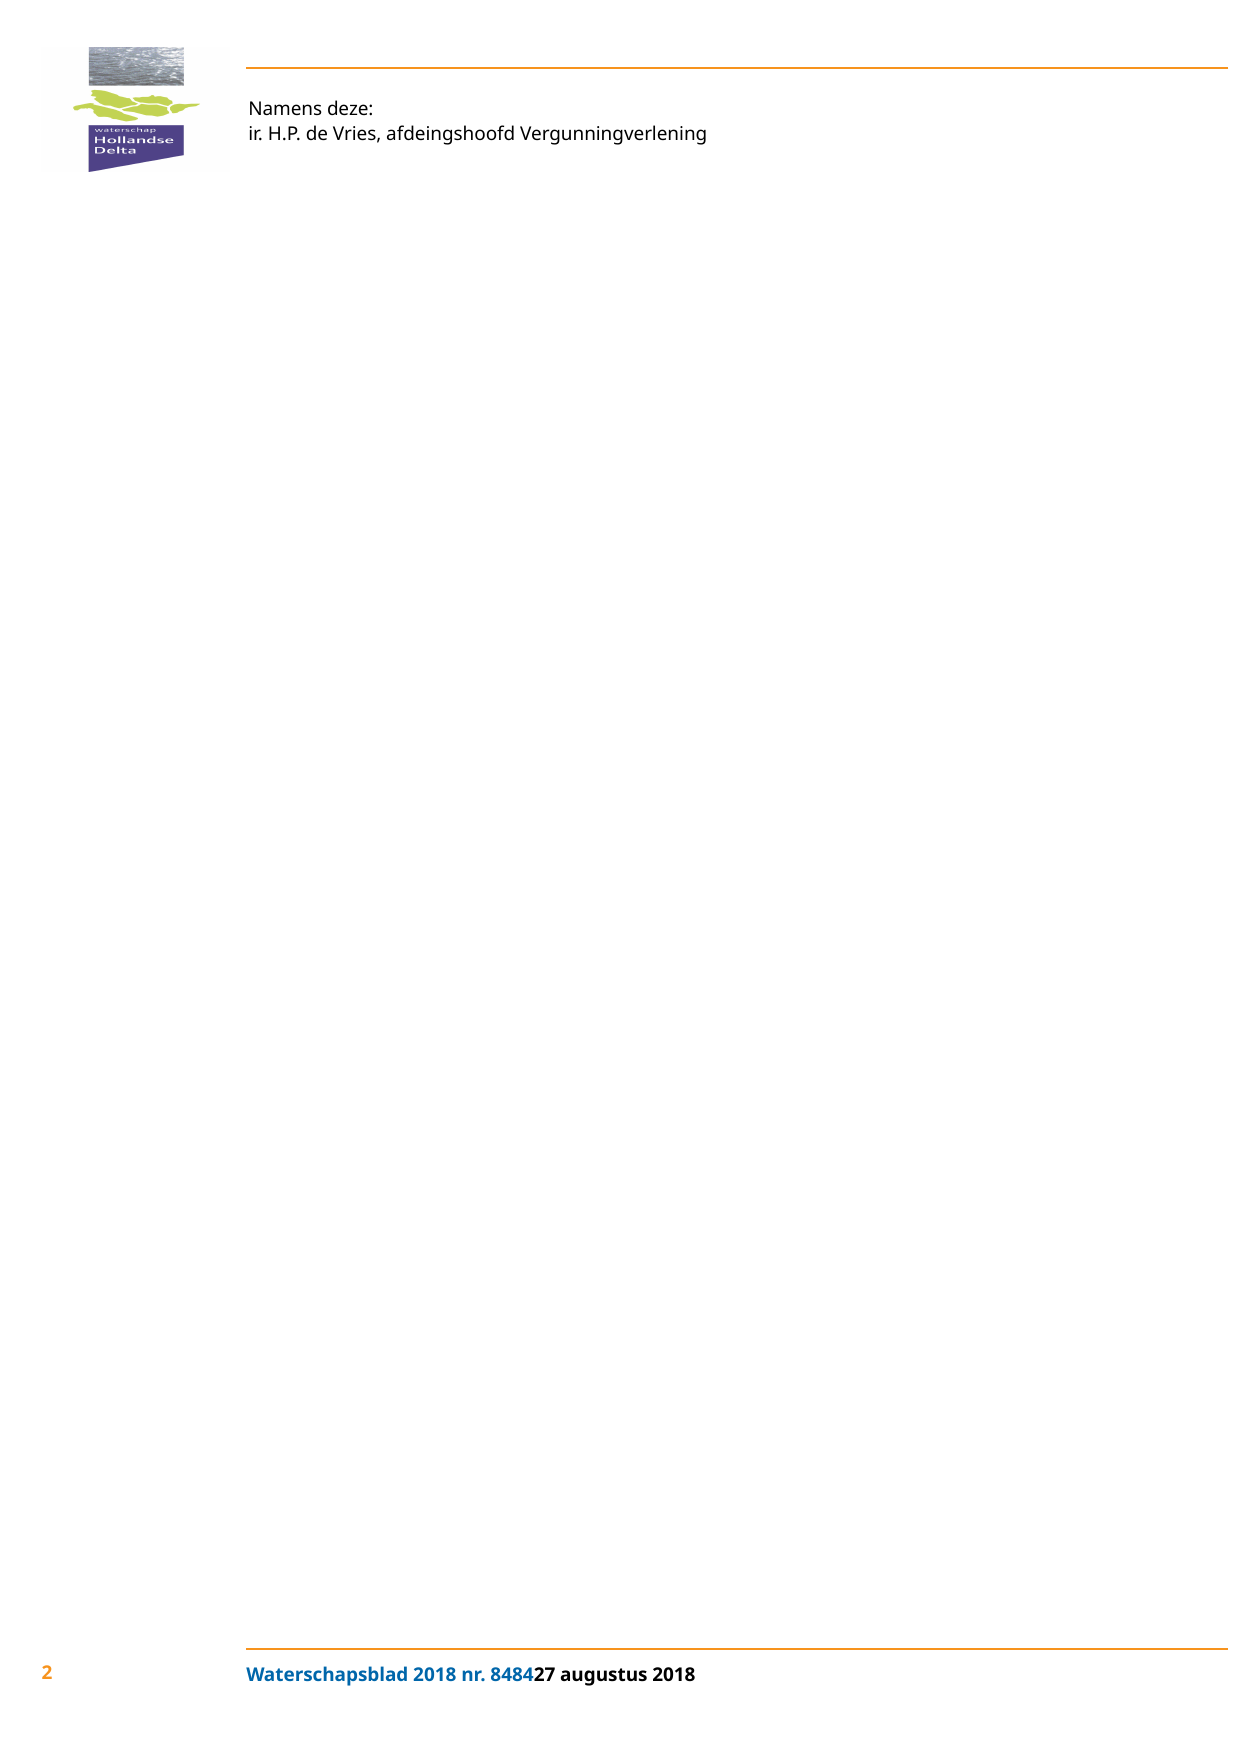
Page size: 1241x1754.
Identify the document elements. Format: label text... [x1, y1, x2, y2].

text Namens deze: [248, 95, 1152, 121]
picture [41, 47, 231, 172]
text ir. H.P. de Vries, afdeingshoofd Vergunningverlening [248, 121, 1152, 146]
